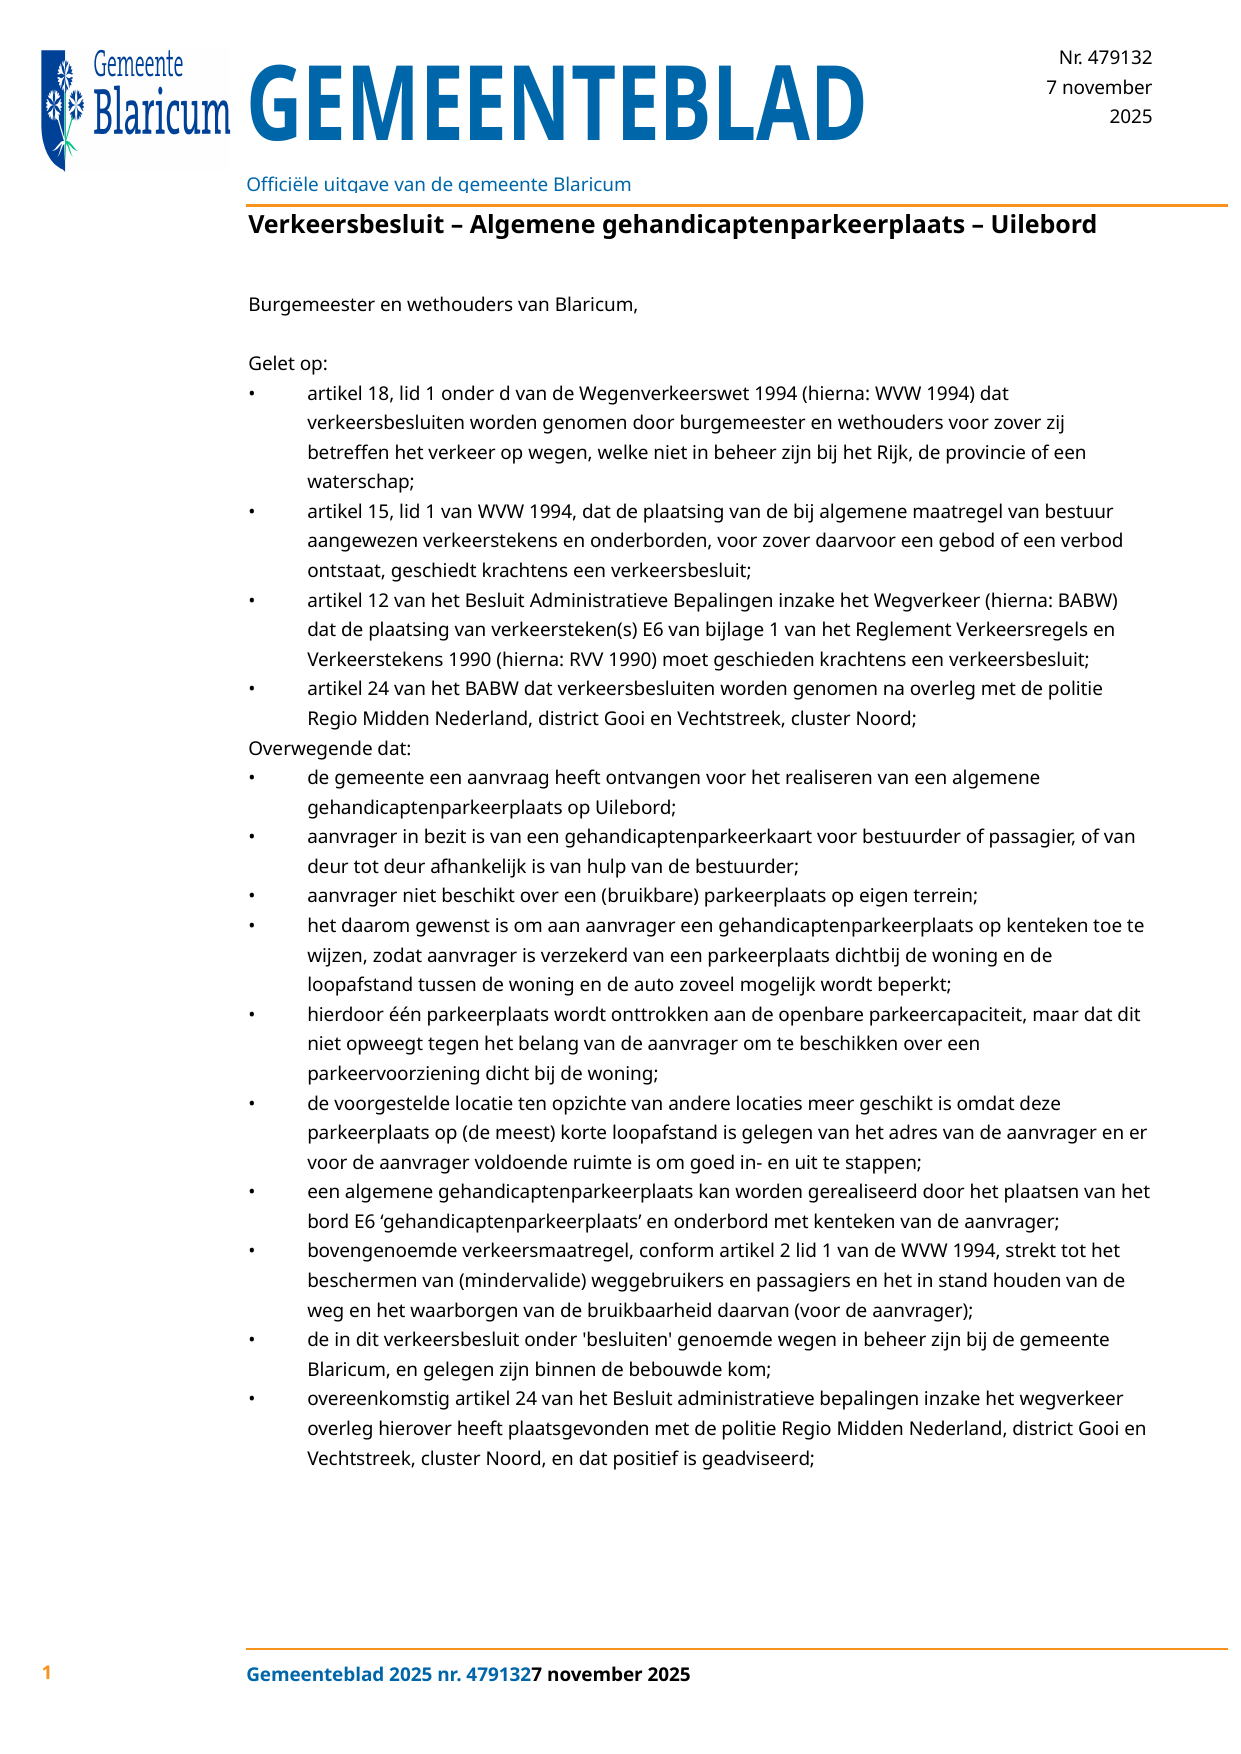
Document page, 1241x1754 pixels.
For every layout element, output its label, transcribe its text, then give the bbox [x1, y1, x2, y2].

list artikel 18, lid 1 onder d van de Wegenverkeerswet 1994 (hierna: WVW 1994) dat verkeersbesluiten worden genomen door burgemeester en wethouders voor zover zij betreffen het verkeer op wegen, welke niet in beheer zijn bij het Rijk, de provincie of een waterschap; [248, 380, 1152, 494]
picture [41, 47, 231, 172]
list de voorgestelde locatie ten opzichte van andere locaties meer geschikt is omdat deze parkeerplaats op (de meest) korte loopafstand is gelegen van het adres van de aanvrager en er voor de aanvrager voldoende ruimte is om goed in- en uit te stappen; [248, 1090, 1152, 1175]
list artikel 15, lid 1 van WVW 1994, dat de plaatsing van de bij algemene maatregel van bestuur aangewezen verkeerstekens en onderborden, voor zover daarvoor een gebod of een verbod ontstaat, geschiedt krachtens een verkeersbesluit; [248, 498, 1152, 583]
list een algemene gehandicaptenparkeerplaats kan worden gerealiseerd door het plaatsen van het bord E6 ‘gehandicaptenparkeerplaats’ en onderbord met kenteken van de aanvrager; [248, 1178, 1152, 1234]
list hierdoor één parkeerplaats wordt onttrokken aan de openbare parkeercapaciteit, maar dat dit niet opweegt tegen het belang van de aanvrager om te beschikken over een parkeervoorziening dicht bij de woning; [248, 1001, 1152, 1086]
text Overwegende dat: [248, 735, 1152, 761]
list het daarom gewenst is om aan aanvrager een gehandicaptenparkeerplaats op kenteken toe te wijzen, zodat aanvrager is verzekerd van een parkeerplaats dichtbij de woning en de loopafstand tussen de woning en de auto zoveel mogelijk wordt beperkt; [248, 912, 1152, 997]
text Burgemeester en wethouders van Blaricum, [248, 291, 1152, 317]
list de gemeente een aanvraag heeft ontvangen voor het realiseren van een algemene gehandicaptenparkeerplaats op Uilebord; [248, 764, 1152, 820]
list artikel 12 van het Besluit Administratieve Bepalingen inzake het Wegverkeer (hierna: BABW) dat de plaatsing van verkeersteken(s) E6 van bijlage 1 van het Reglement Verkeersregels en Verkeerstekens 1990 (hierna: RVV 1990) moet geschieden krachtens een verkeersbesluit; [248, 587, 1152, 672]
list overeenkomstig artikel 24 van het Besluit administratieve bepalingen inzake het wegverkeer overleg hierover heeft plaatsgevonden met de politie Regio Midden Nederland, district Gooi en Vechtstreek, cluster Noord, en dat positief is geadviseerd; [248, 1386, 1152, 1471]
list aanvrager niet beschikt over een (bruikbare) parkeerplaats op eigen terrein; [248, 883, 1152, 908]
list bovengenoemde verkeersmaatregel, conform artikel 2 lid 1 van de WVW 1994, strekt tot het beschermen van (mindervalide) weggebruikers en passagiers en het in stand houden van de weg en het waarborgen van de bruikbaarheid daarvan (voor de aanvrager); [248, 1238, 1152, 1323]
list artikel 24 van het BABW dat verkeersbesluiten worden genomen na overleg met de politie Regio Midden Nederland, district Gooi en Vechtstreek, cluster Noord; [248, 676, 1152, 731]
text Gelet op: [248, 350, 1152, 376]
list aanvrager in bezit is van een gehandicaptenparkeerkaart voor bestuurder of passagier, of van deur tot deur afhankelijk is van hulp van de bestuurder; [248, 823, 1152, 879]
list de in dit verkeersbesluit onder 'besluiten' genoemde wegen in beheer zijn bij de gemeente Blaricum, en gelegen zijn binnen de bebouwde kom; [248, 1326, 1152, 1382]
text Verkeersbesluit – Algemene gehandicaptenparkeerplaats – Uilebord [248, 207, 1152, 241]
